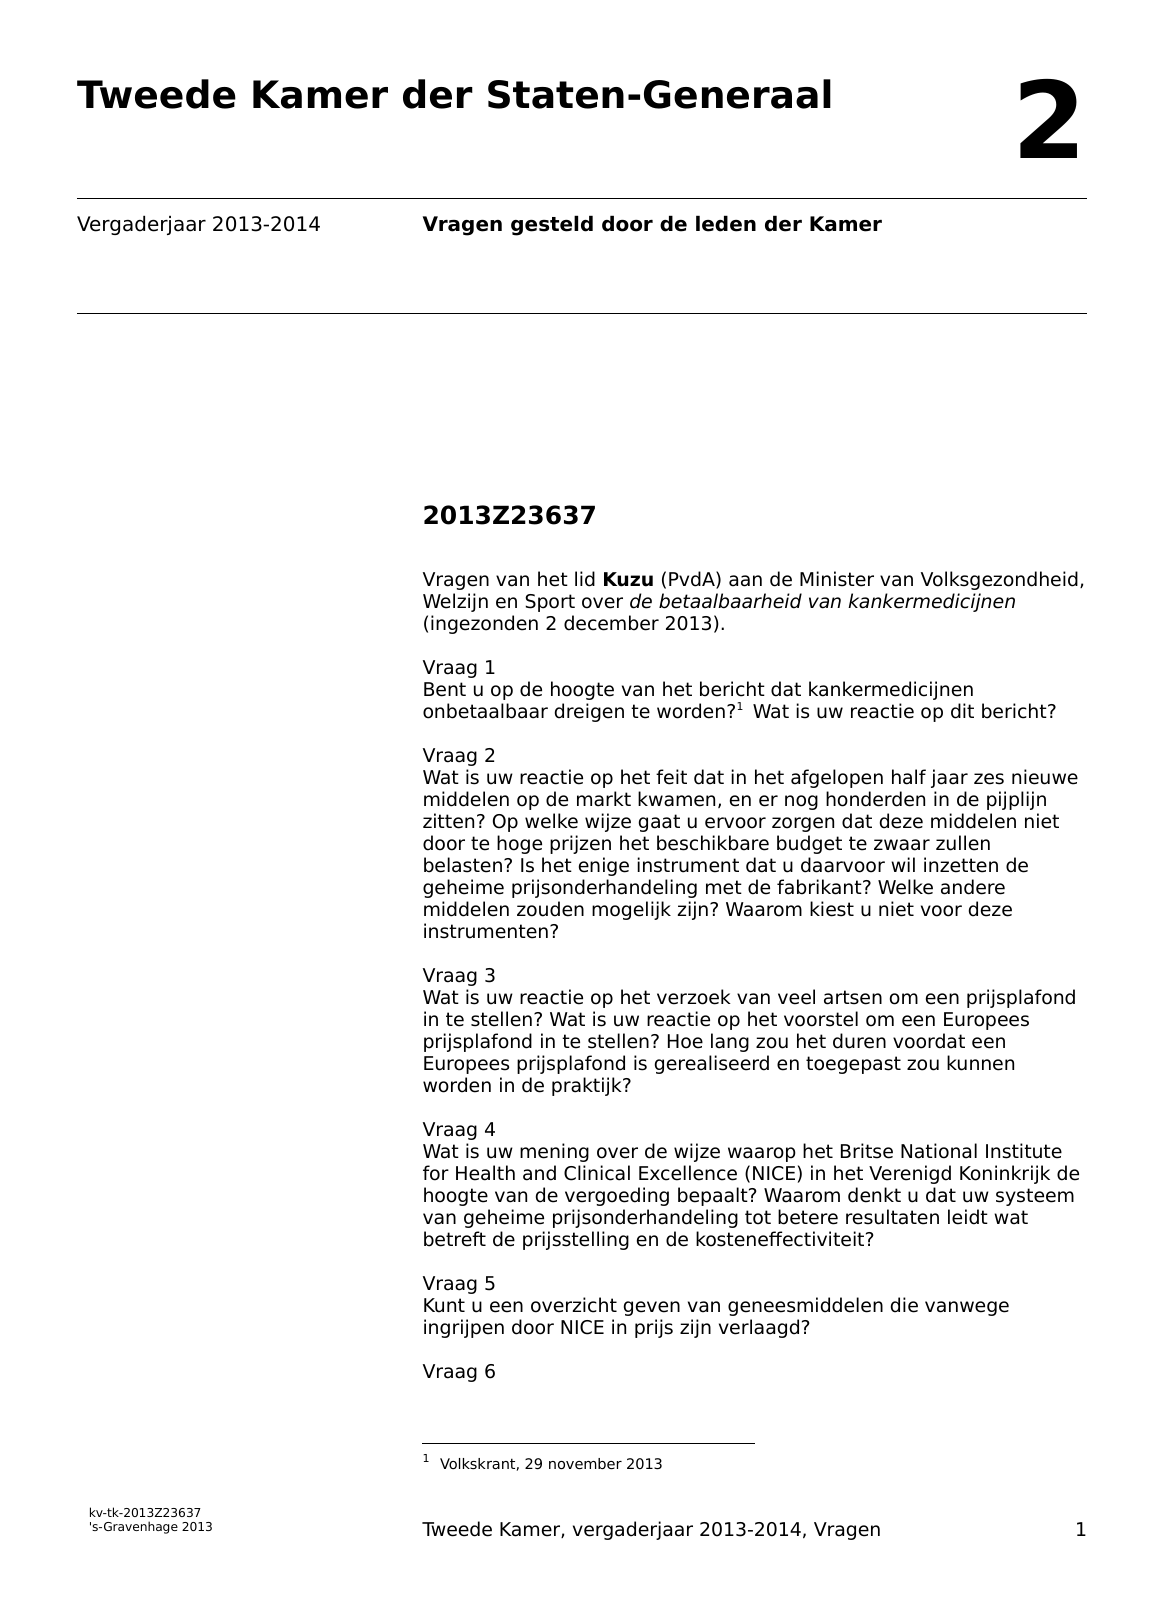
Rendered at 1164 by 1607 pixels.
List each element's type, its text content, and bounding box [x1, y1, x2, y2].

text kv-tk-2013Z23637 [88, 1506, 323, 1520]
text Wat is uw mening over de wijze waarop het Britse National Institute for Health and Clinical Excellence (NICE) in het Verenigd Koninkrijk de hoogte van de vergoeding bepaalt? Waarom denkt u dat uw systeem van geheime prijsonderhandeling tot betere resultaten leidt wat betreft de prijsstelling en de kosteneffectiviteit? [422, 1141, 1087, 1251]
text Vraag 4 [422, 1119, 1087, 1141]
text Vraag 3 [422, 965, 1087, 987]
table_cell Vergaderjaar 2013-2014 [77, 199, 422, 313]
text Wat is uw reactie op het verzoek van veel artsen om een prijsplafond in te stellen? Wat is uw reactie op het voorstel om een Europees prijsplafond in te stellen? Hoe lang zou het duren voordat een Europees prijsplafond is gerealiseerd en toegepast zou kunnen worden in de praktijk? [422, 987, 1087, 1097]
text Volkskrant, 29 november 2013 [422, 1452, 1087, 1474]
text Vragen van het lid Kuzu (PvdA) aan de Minister van Volksgezondheid, Welzijn en Sport over de betaalbaarheid van kankermedicijnen (ingezonden 2 december 2013). [422, 569, 1087, 635]
text Vraag 5 [422, 1273, 1087, 1295]
text 2013Z23637 [422, 501, 1087, 531]
text Vraag 6 [422, 1361, 1087, 1383]
table_header 2 [886, 59, 1087, 198]
table_header Tweede Kamer der Staten-Generaal [77, 59, 886, 198]
table_cell Vragen gesteld door de leden der Kamer [422, 199, 1087, 313]
text Kunt u een overzicht geven van geneesmiddelen die vanwege ingrijpen door NICE in prijs zijn verlaagd? [422, 1295, 1087, 1339]
text Vraag 2 [422, 745, 1087, 767]
text 's-Gravenhage 2013 [88, 1520, 323, 1534]
text Wat is uw reactie op het feit dat in het afgelopen half jaar zes nieuwe middelen op de markt kwamen, en er nog honderden in de pijplijn zitten? Op welke wijze gaat u ervoor zorgen dat deze middelen niet door te hoge prijzen het beschikbare budget te zwaar zullen belasten? Is het enige instrument dat u daarvoor wil inzetten de geheime prijsonderhandeling met de fabrikant? Welke andere middelen zouden mogelijk zijn? Waarom kiest u niet voor deze instrumenten? [422, 767, 1087, 943]
text Vraag 1 [422, 657, 1087, 679]
text Bent u op de hoogte van het bericht dat kankermedicijnen onbetaalbaar dreigen te worden? Wat is uw reactie op dit bericht? [422, 679, 1087, 723]
